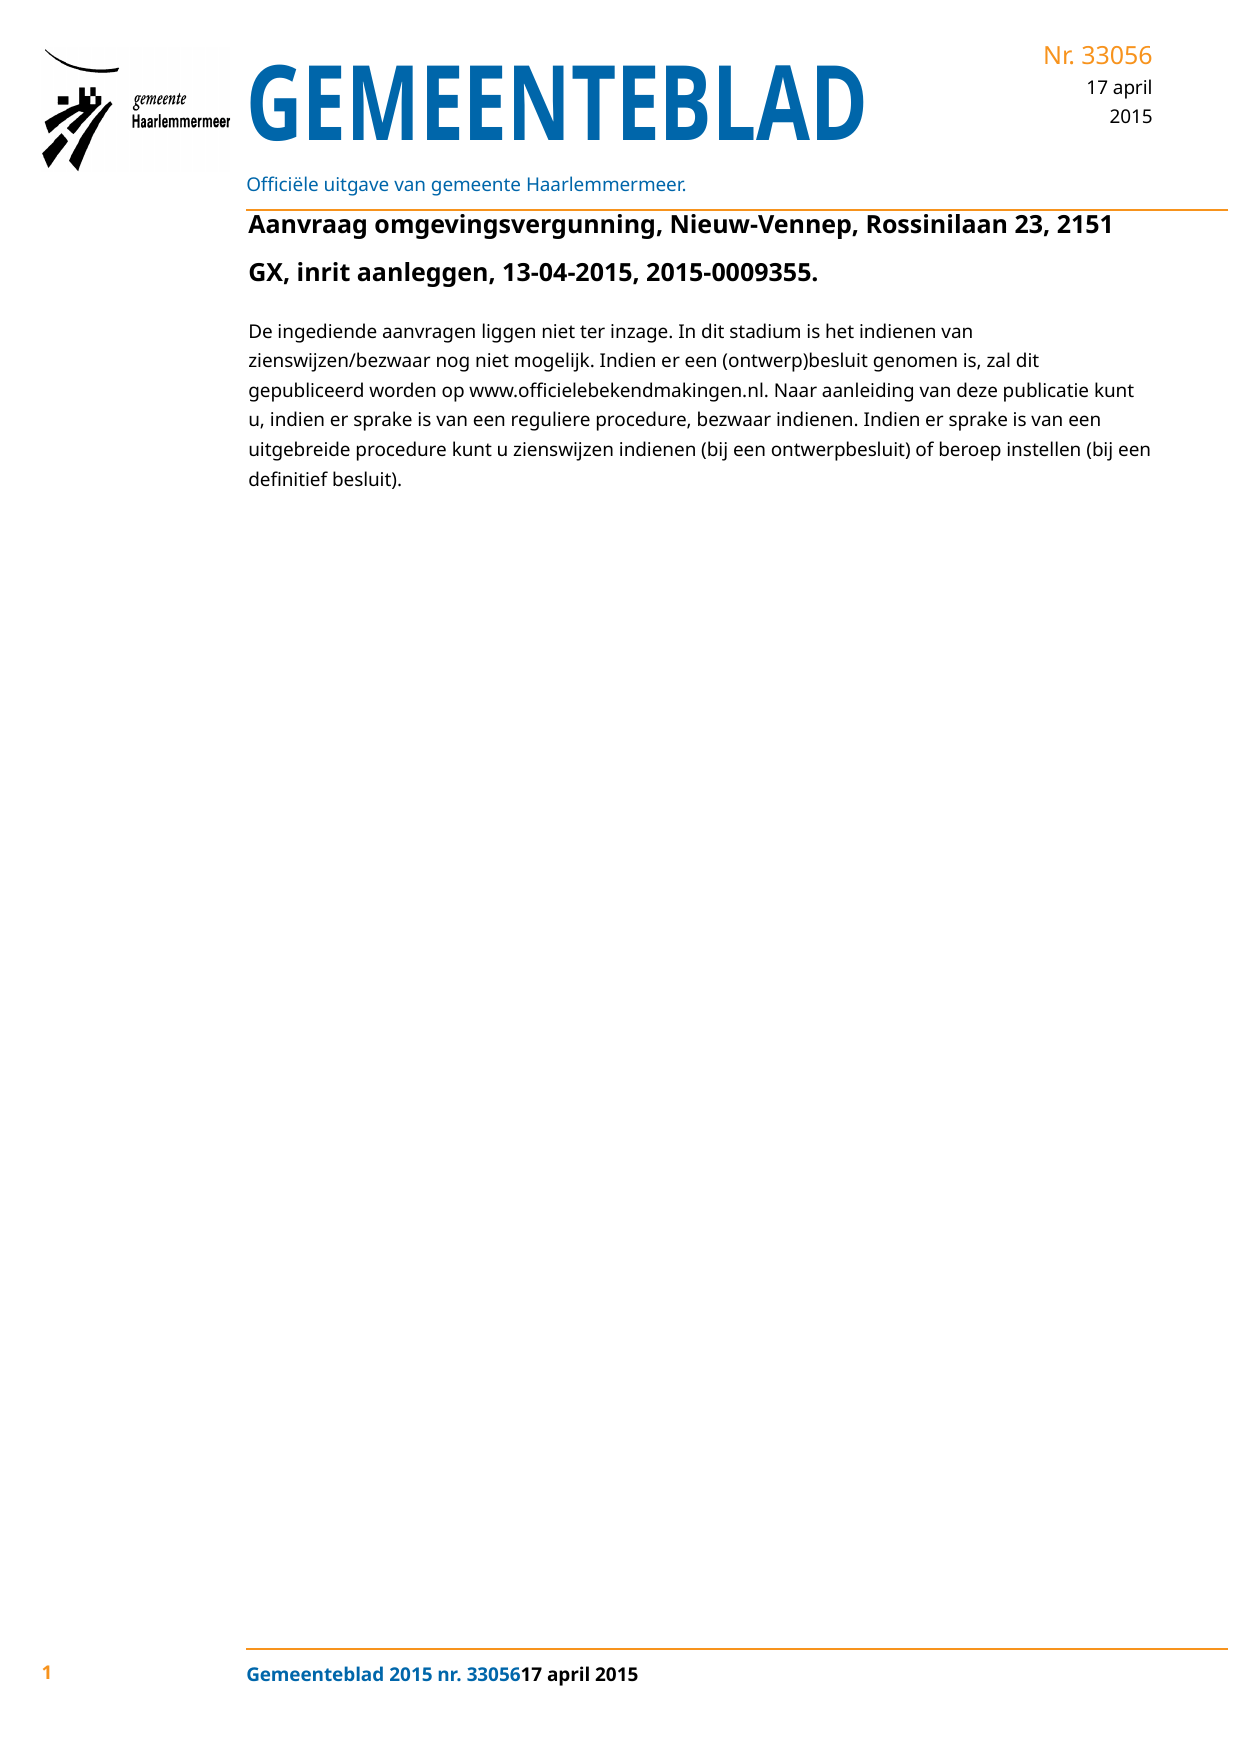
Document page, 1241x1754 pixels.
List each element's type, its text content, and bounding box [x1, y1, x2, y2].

text Aanvraag omgevingsvergunning, Nieuw-Vennep, Rossinilaan 23, 2151 GX, inrit aanleggen, 13-04-2015, 2015-0009355. [248, 211, 1152, 288]
picture [41, 47, 231, 172]
text De ingediende aanvragen liggen niet ter inzage. In dit stadium is het indienen van zienswijzen/bezwaar nog niet mogelijk. Indien er een (ontwerp)besluit genomen is, zal dit gepubliceerd worden op www.officielebekendmakingen.nl. Naar aanleiding van deze publicatie kunt u, indien er sprake is van een reguliere procedure, bezwaar indienen. Indien er sprake is van een uitgebreide procedure kunt u zienswijzen indienen (bij een ontwerpbesluit) of beroep instellen (bij een definitief besluit). [248, 318, 1152, 492]
